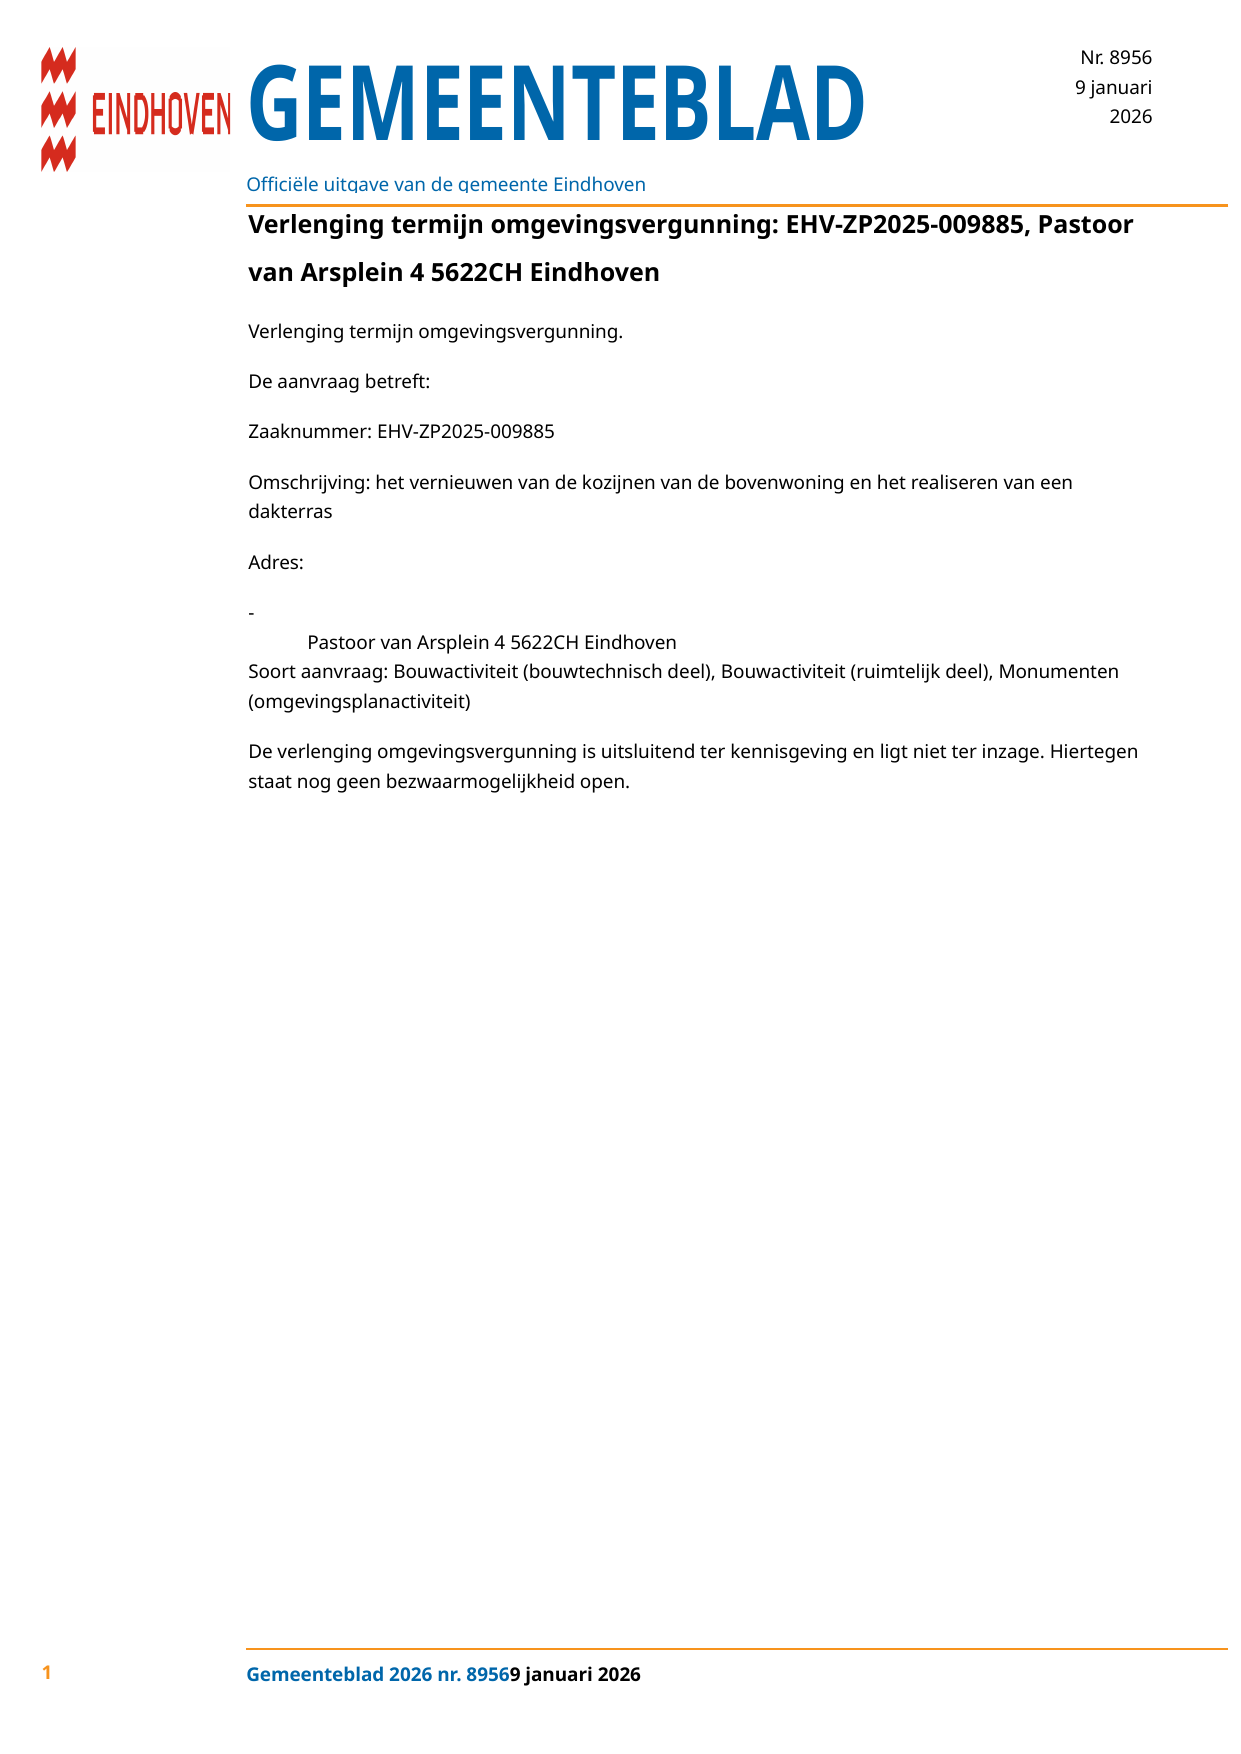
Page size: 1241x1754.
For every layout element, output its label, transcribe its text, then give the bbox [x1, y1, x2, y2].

text De aanvraag betreft: [248, 368, 1152, 394]
text De verlenging omgevingsvergunning is uitsluitend ter kennisgeving en ligt niet ter inzage. Hiertegen staat nog geen bezwaarmogelijkheid open. [248, 739, 1152, 794]
list Pastoor van Arsplein 4 5622CH Eindhoven [248, 629, 1152, 655]
text Verlenging termijn omgevingsvergunning. [248, 318, 1152, 344]
picture [41, 47, 231, 172]
text Soort aanvraag: Bouwactiviteit (bouwtechnisch deel), Bouwactiviteit (ruimtelijk deel), Monumenten (omgevingsplanactiviteit) [248, 659, 1152, 714]
text Omschrijving: het vernieuwen van de kozijnen van de bovenwoning en het realiseren van een dakterras [248, 469, 1152, 524]
text Verlenging termijn omgevingsvergunning: EHV-ZP2025-009885, Pastoor van Arsplein 4 5622CH Eindhoven [248, 207, 1152, 288]
text Adres: [248, 549, 1152, 575]
text Zaaknummer: EHV-ZP2025-009885 [248, 419, 1152, 444]
